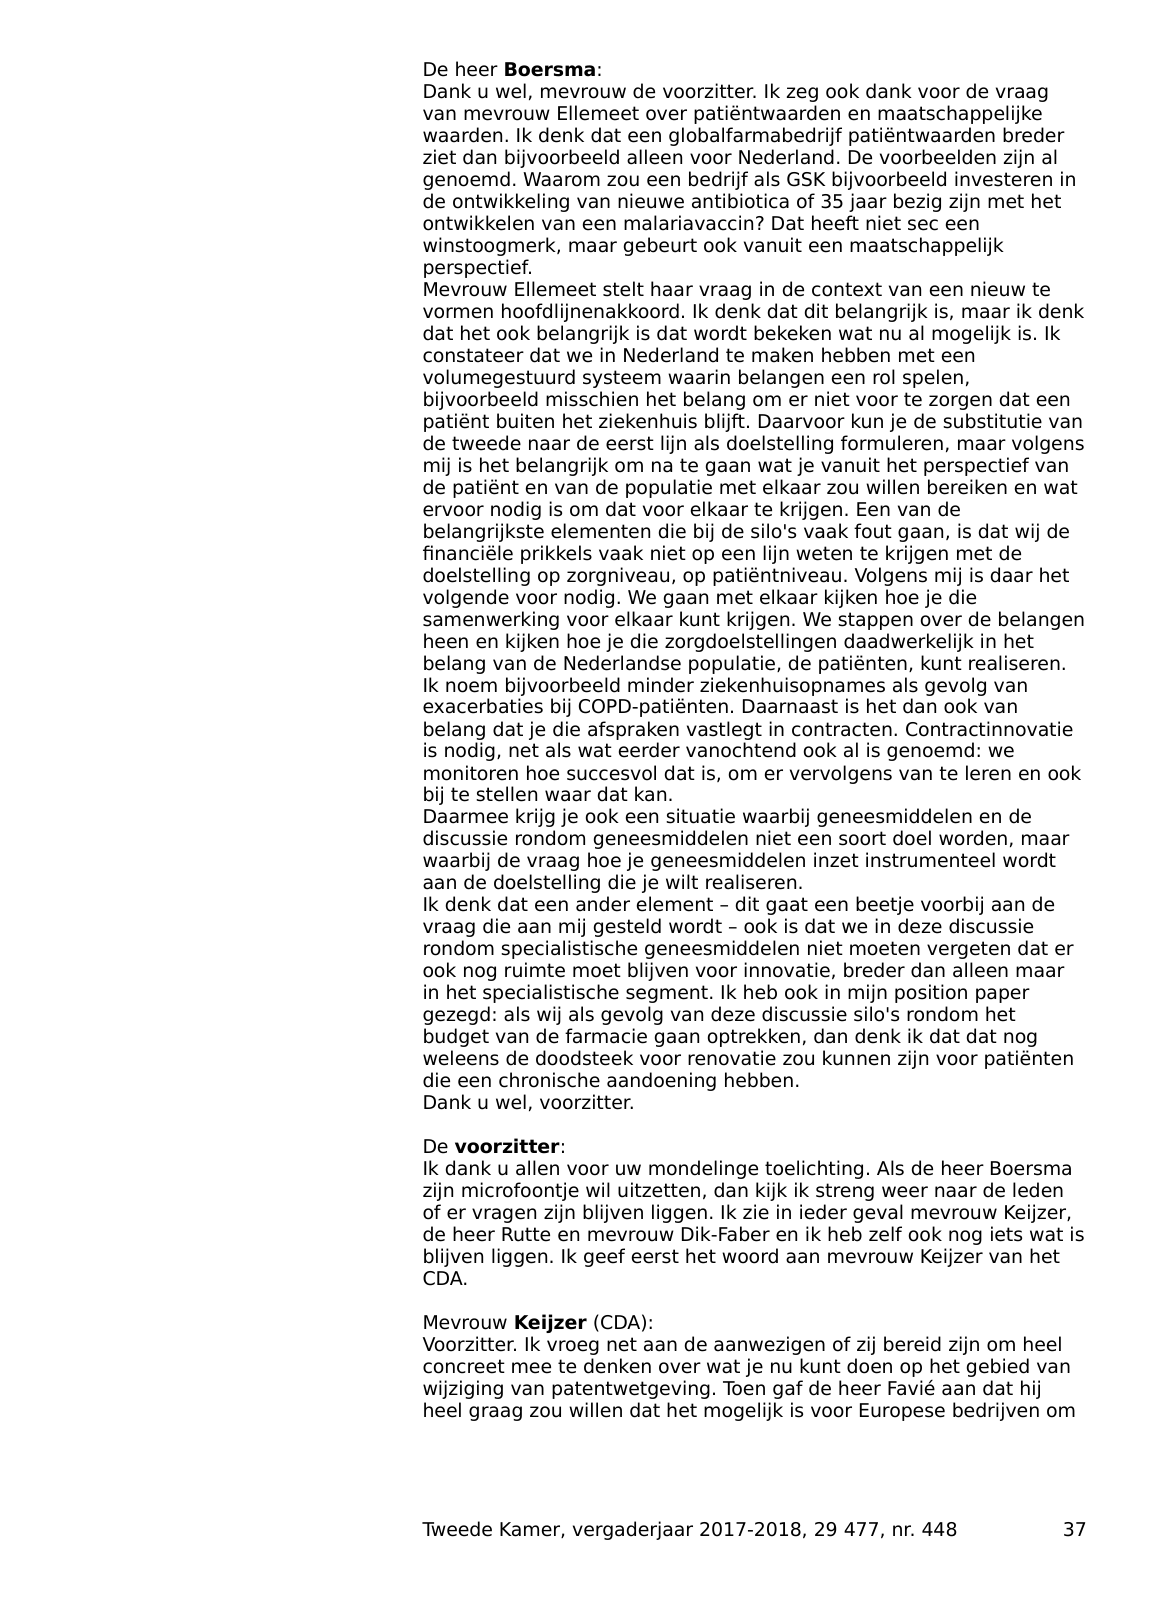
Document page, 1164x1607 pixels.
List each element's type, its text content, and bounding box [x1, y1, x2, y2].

text Mevrouw Ellemeet stelt haar vraag in de context van een nieuw te vormen hoofdlijnenakkoord. Ik denk dat dit belangrijk is, maar ik denk dat het ook belangrijk is dat wordt bekeken wat nu al mogelijk is. Ik constateer dat we in Nederland te maken hebben met een volumegestuurd systeem waarin belangen een rol spelen, bijvoorbeeld misschien het belang om er niet voor te zorgen dat een patiënt buiten het ziekenhuis blijft. Daarvoor kun je de substitutie van de tweede naar de eerst lijn als doelstelling formuleren, maar volgens mij is het belangrijk om na te gaan wat je vanuit het perspectief van de patiënt en van de populatie met elkaar zou willen bereiken en wat ervoor nodig is om dat voor elkaar te krijgen. Een van de belangrijkste elementen die bij de silo's vaak fout gaan, is dat wij de financiële prikkels vaak niet op een lijn weten te krijgen met de doelstelling op zorgniveau, op patiëntniveau. Volgens mij is daar het volgende voor nodig. We gaan met elkaar kijken hoe je die samenwerking voor elkaar kunt krijgen. We stappen over de belangen heen en kijken hoe je die zorgdoelstellingen daadwerkelijk in het belang van de Nederlandse populatie, de patiënten, kunt realiseren. Ik noem bijvoorbeeld minder ziekenhuisopnames als gevolg van exacerbaties bij COPD-patiënten. Daarnaast is het dan ook van belang dat je die afspraken vastlegt in contracten. Contractinnovatie is nodig, net als wat eerder vanochtend ook al is genoemd: we monitoren hoe succesvol dat is, om er vervolgens van te leren en ook bij te stellen waar dat kan. [422, 279, 1087, 806]
text Voorzitter. Ik vroeg net aan de aanwezigen of zij bereid zijn om heel concreet mee te denken over wat je nu kunt doen op het gebied van wijziging van patentwetgeving. Toen gaf de heer Favié aan dat hij heel graag zou willen dat het mogelijk is voor Europese bedrijven om [422, 1334, 1087, 1422]
text De voorzitter: [422, 1136, 1087, 1158]
text Daarmee krijg je ook een situatie waarbij geneesmiddelen en de discussie rondom geneesmiddelen niet een soort doel worden, maar waarbij de vraag hoe je geneesmiddelen inzet instrumenteel wordt aan de doelstelling die je wilt realiseren. [422, 806, 1087, 894]
text De heer Boersma: [422, 59, 1087, 81]
text Ik denk dat een ander element – dit gaat een beetje voorbij aan de vraag die aan mij gesteld wordt – ook is dat we in deze discussie rondom specialistische geneesmiddelen niet moeten vergeten dat er ook nog ruimte moet blijven voor innovatie, breder dan alleen maar in het specialistische segment. Ik heb ook in mijn position paper gezegd: als wij als gevolg van deze discussie silo's rondom het budget van de farmacie gaan optrekken, dan denk ik dat dat nog weleens de doodsteek voor renovatie zou kunnen zijn voor patiënten die een chronische aandoening hebben. [422, 894, 1087, 1092]
text Mevrouw Keijzer (CDA): [422, 1312, 1087, 1334]
text Dank u wel, mevrouw de voorzitter. Ik zeg ook dank voor de vraag van mevrouw Ellemeet over patiëntwaarden en maatschappelijke waarden. Ik denk dat een globalfarmabedrijf patiëntwaarden breder ziet dan bijvoorbeeld alleen voor Nederland. De voorbeelden zijn al genoemd. Waarom zou een bedrijf als GSK bijvoorbeeld investeren in de ontwikkeling van nieuwe antibiotica of 35 jaar bezig zijn met het ontwikkelen van een malariavaccin? Dat heeft niet sec een winstoogmerk, maar gebeurt ook vanuit een maatschappelijk perspectief. [422, 81, 1087, 279]
text Ik dank u allen voor uw mondelinge toelichting. Als de heer Boersma zijn microfoontje wil uitzetten, dan kijk ik streng weer naar de leden of er vragen zijn blijven liggen. Ik zie in ieder geval mevrouw Keijzer, de heer Rutte en mevrouw Dik-Faber en ik heb zelf ook nog iets wat is blijven liggen. Ik geef eerst het woord aan mevrouw Keijzer van het CDA. [422, 1158, 1087, 1290]
text Dank u wel, voorzitter. [422, 1092, 1087, 1114]
